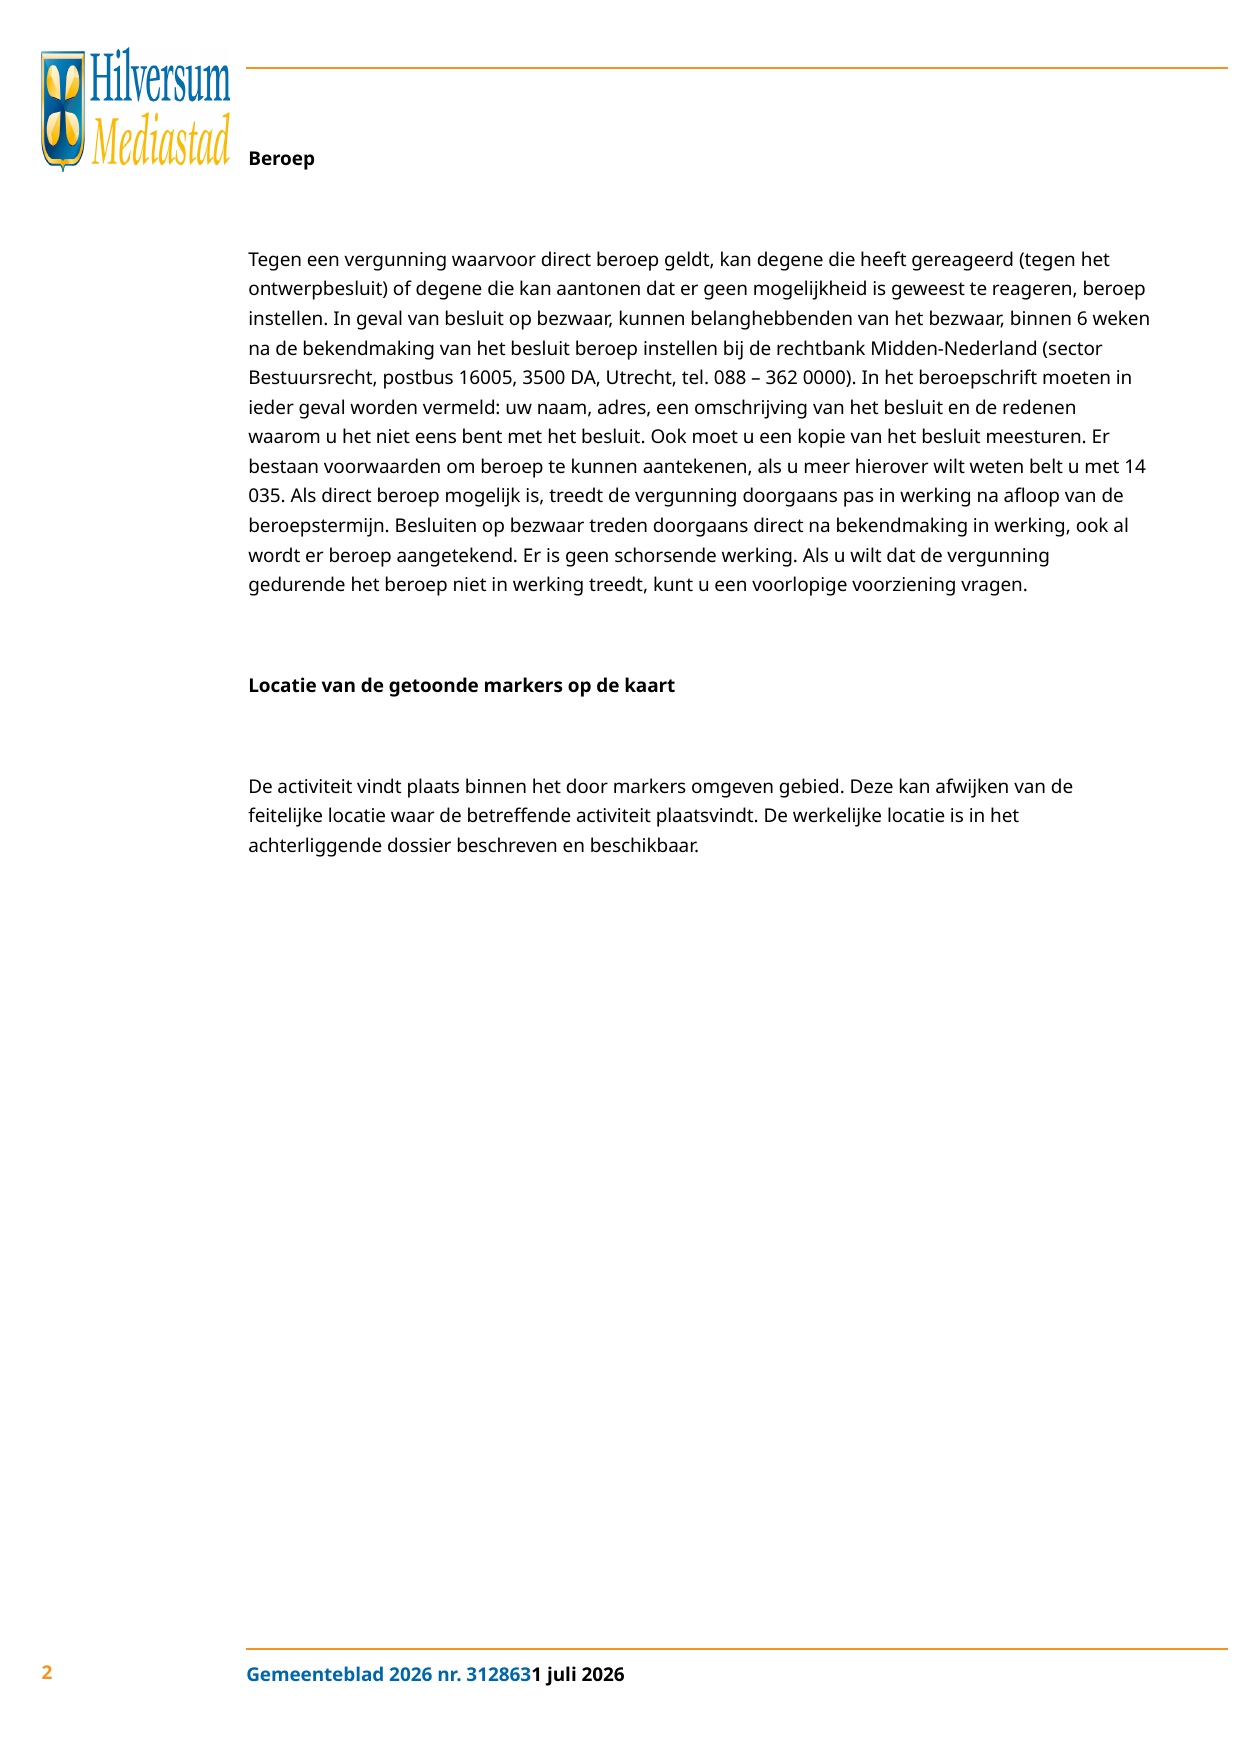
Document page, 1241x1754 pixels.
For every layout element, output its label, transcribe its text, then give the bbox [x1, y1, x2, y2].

text Tegen een vergunning waarvoor direct beroep geldt, kan degene die heeft gereageerd (tegen het ontwerpbesluit) of degene die kan aantonen dat er geen mogelijkheid is geweest te reageren, beroep instellen. In geval van besluit op bezwaar, kunnen belanghebbenden van het bezwaar, binnen 6 weken na de bekendmaking van het besluit beroep instellen bij de rechtbank Midden-Nederland (sector Bestuursrecht, postbus 16005, 3500 DA, Utrecht, tel. 088 – 362 0000). In het beroepschrift moeten in ieder geval worden vermeld: uw naam, adres, een omschrijving van het besluit en de redenen waarom u het niet eens bent met het besluit. Ook moet u een kopie van het besluit meesturen. Er bestaan voorwaarden om beroep te kunnen aantekenen, als u meer hierover wilt weten belt u met 14 035. Als direct beroep mogelijk is, treedt de vergunning doorgaans pas in werking na afloop van de beroepstermijn. Besluiten op bezwaar treden doorgaans direct na bekendmaking in werking, ook al wordt er beroep aangetekend. Er is geen schorsende werking. Als u wilt dat de vergunning gedurende het beroep niet in werking treedt, kunt u een voorlopige voorziening vragen. [248, 246, 1152, 597]
text De activiteit vindt plaats binnen het door markers omgeven gebied. Deze kan afwijken van de feitelijke locatie waar de betreffende activiteit plaatsvindt. De werkelijke locatie is in het achterliggende dossier beschreven en beschikbaar. [248, 773, 1152, 858]
text Beroep [248, 145, 1152, 171]
text Locatie van de getoonde markers op de kaart [248, 672, 1152, 698]
picture [41, 47, 231, 172]
